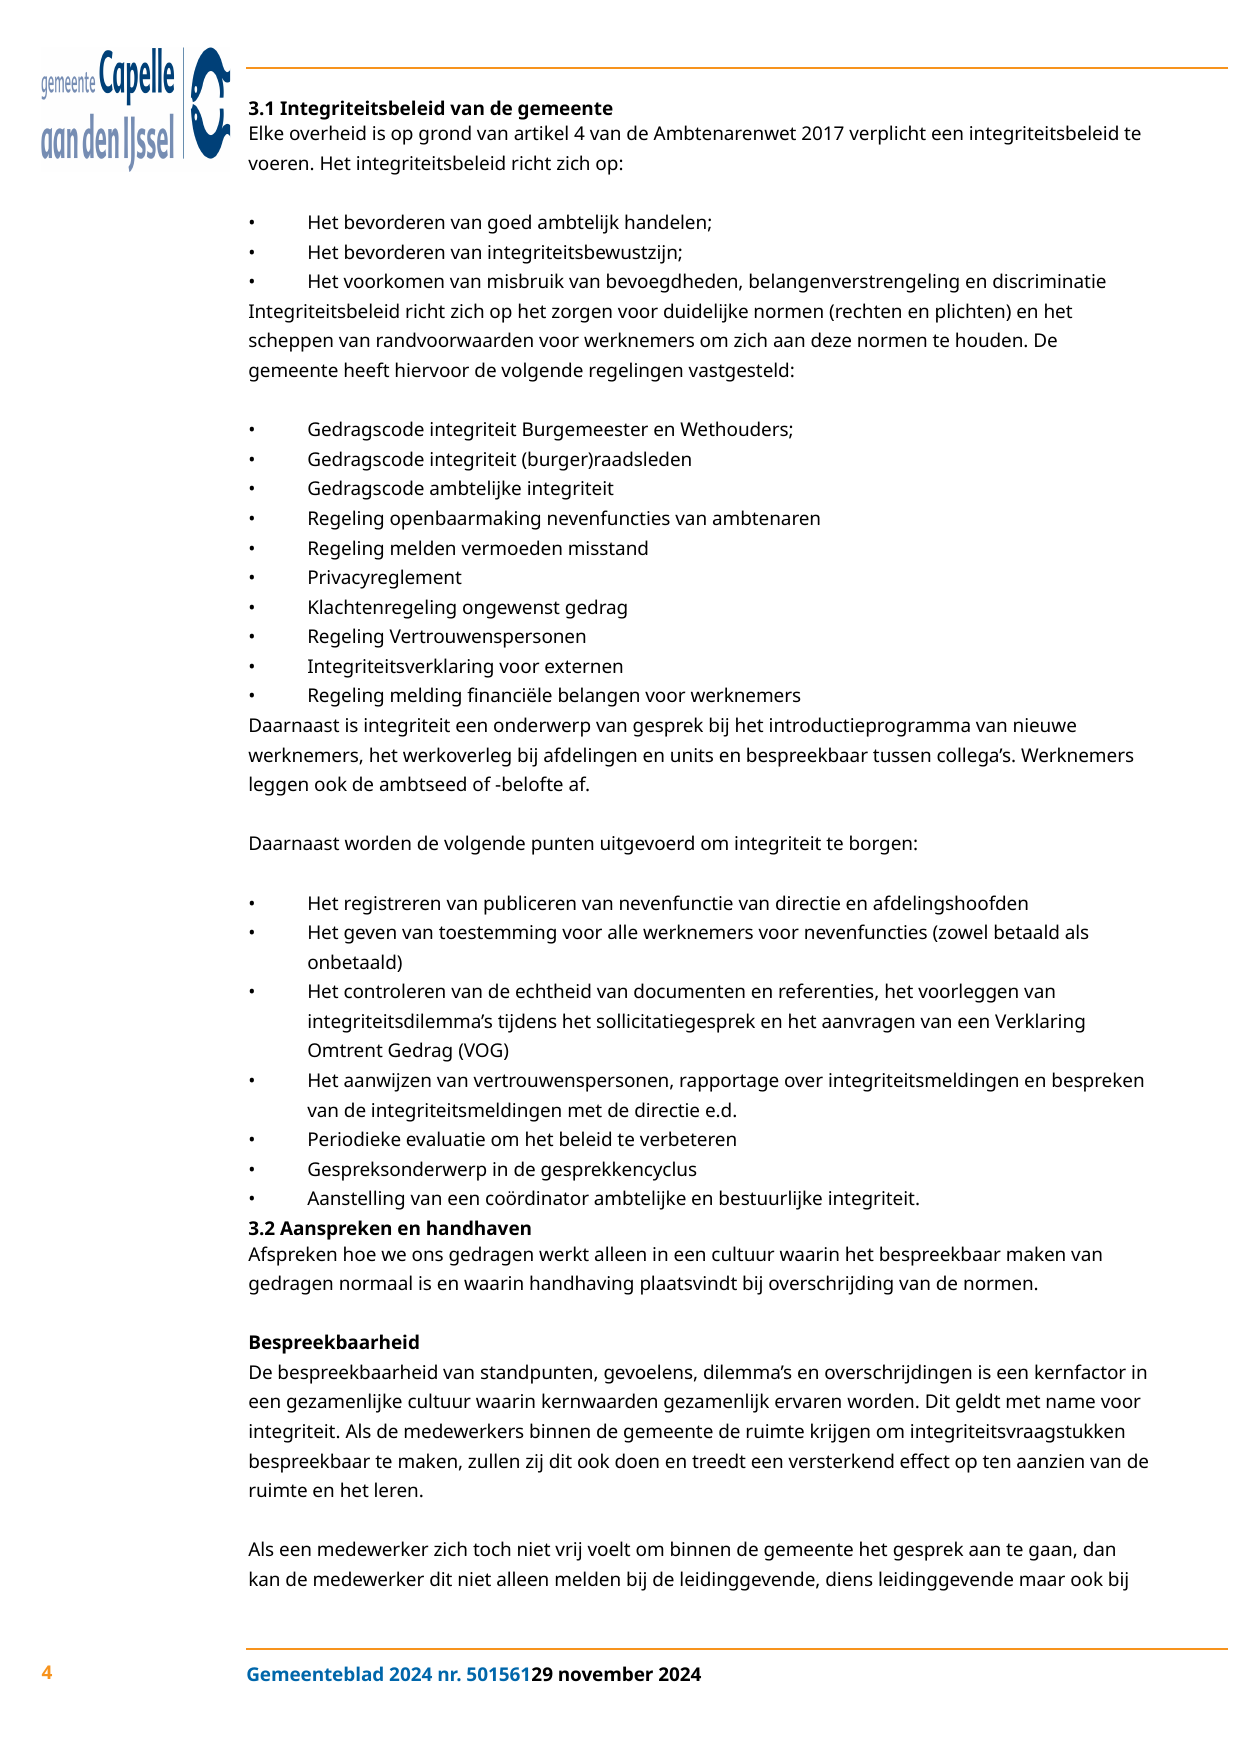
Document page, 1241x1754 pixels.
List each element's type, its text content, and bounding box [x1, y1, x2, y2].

list Het bevorderen van goed ambtelijk handelen; [248, 209, 1152, 235]
list Het aanwijzen van vertrouwenspersonen, rapportage over integriteitsmeldingen en bespreken van de integriteitsmeldingen met de directie e.d. [248, 1067, 1152, 1122]
list Gedragscode ambtelijke integriteit [248, 476, 1152, 501]
list Gedragscode integriteit Burgemeester en Wethouders; [248, 416, 1152, 442]
list Het bevorderen van integriteitsbewustzijn; [248, 239, 1152, 264]
list Het voorkomen van misbruik van bevoegdheden, belangenverstrengeling en discriminatie [248, 268, 1152, 294]
list Gedragscode integriteit (burger)raadsleden [248, 446, 1152, 472]
list Regeling openbaarmaking nevenfuncties van ambtenaren [248, 505, 1152, 531]
text De bespreekbaarheid van standpunten, gevoelens, dilemma’s en overschrijdingen is een kernfactor in een gezamenlijke cultuur waarin kernwaarden gezamenlijk ervaren worden. Dit geldt met name voor integriteit. Als de medewerkers binnen de gemeente de ruimte krijgen om integriteitsvraagstukken bespreekbaar te maken, zullen zij dit ook doen en treedt een versterkend effect op ten aanzien van de ruimte en het leren. [248, 1359, 1152, 1503]
list Klachtenregeling ongewenst gedrag [248, 594, 1152, 619]
text Afspreken hoe we ons gedragen werkt alleen in een cultuur waarin het bespreekbaar maken van gedragen normaal is en waarin handhaving plaatsvindt bij overschrijding van de normen. [248, 1241, 1152, 1296]
text Bespreekbaarheid [248, 1329, 1152, 1355]
text 3.1 Integriteitsbeleid van de gemeente [248, 95, 1152, 121]
text 3.2 Aanspreken en handhaven [248, 1215, 1152, 1241]
picture [41, 47, 231, 172]
list Privacyreglement [248, 564, 1152, 590]
text Daarnaast worden de volgende punten uitgevoerd om integriteit te borgen: [248, 831, 1152, 856]
list Het registreren van publiceren van nevenfunctie van directie en afdelingshoofden [248, 890, 1152, 915]
list Het geven van toestemming voor alle werknemers voor nevenfuncties (zowel betaald als onbetaald) [248, 919, 1152, 974]
text Integriteitsbeleid richt zich op het zorgen voor duidelijke normen (rechten en plichten) en het scheppen van randvoorwaarden voor werknemers om zich aan deze normen te houden. De gemeente heeft hiervoor de volgende regelingen vastgesteld: [248, 298, 1152, 383]
list Regeling Vertrouwenspersonen [248, 623, 1152, 649]
list Regeling melden vermoeden misstand [248, 535, 1152, 560]
list Integriteitsverklaring voor externen [248, 653, 1152, 679]
text Elke overheid is op grond van artikel 4 van de Ambtenarenwet 2017 verplicht een integriteitsbeleid te voeren. Het integriteitsbeleid richt zich op: [248, 121, 1152, 176]
list Het controleren van de echtheid van documenten en referenties, het voorleggen van integriteitsdilemma’s tijdens het sollicitatiegesprek en het aanvragen van een Verklaring Omtrent Gedrag (VOG) [248, 978, 1152, 1063]
text Daarnaast is integriteit een onderwerp van gesprek bij het introductieprogramma van nieuwe werknemers, het werkoverleg bij afdelingen en units en bespreekbaar tussen collega’s. Werknemers leggen ook de ambtseed of -belofte af. [248, 712, 1152, 797]
text Als een medewerker zich toch niet vrij voelt om binnen de gemeente het gesprek aan te gaan, dan kan de medewerker dit niet alleen melden bij de leidinggevende, diens leidinggevende maar ook bij [248, 1537, 1152, 1592]
list Regeling melding financiële belangen voor werknemers [248, 683, 1152, 708]
list Gespreksonderwerp in de gesprekkencyclus [248, 1156, 1152, 1182]
list Aanstelling van een coördinator ambtelijke en bestuurlijke integriteit. [248, 1186, 1152, 1211]
list Periodieke evaluatie om het beleid te verbeteren [248, 1126, 1152, 1152]
